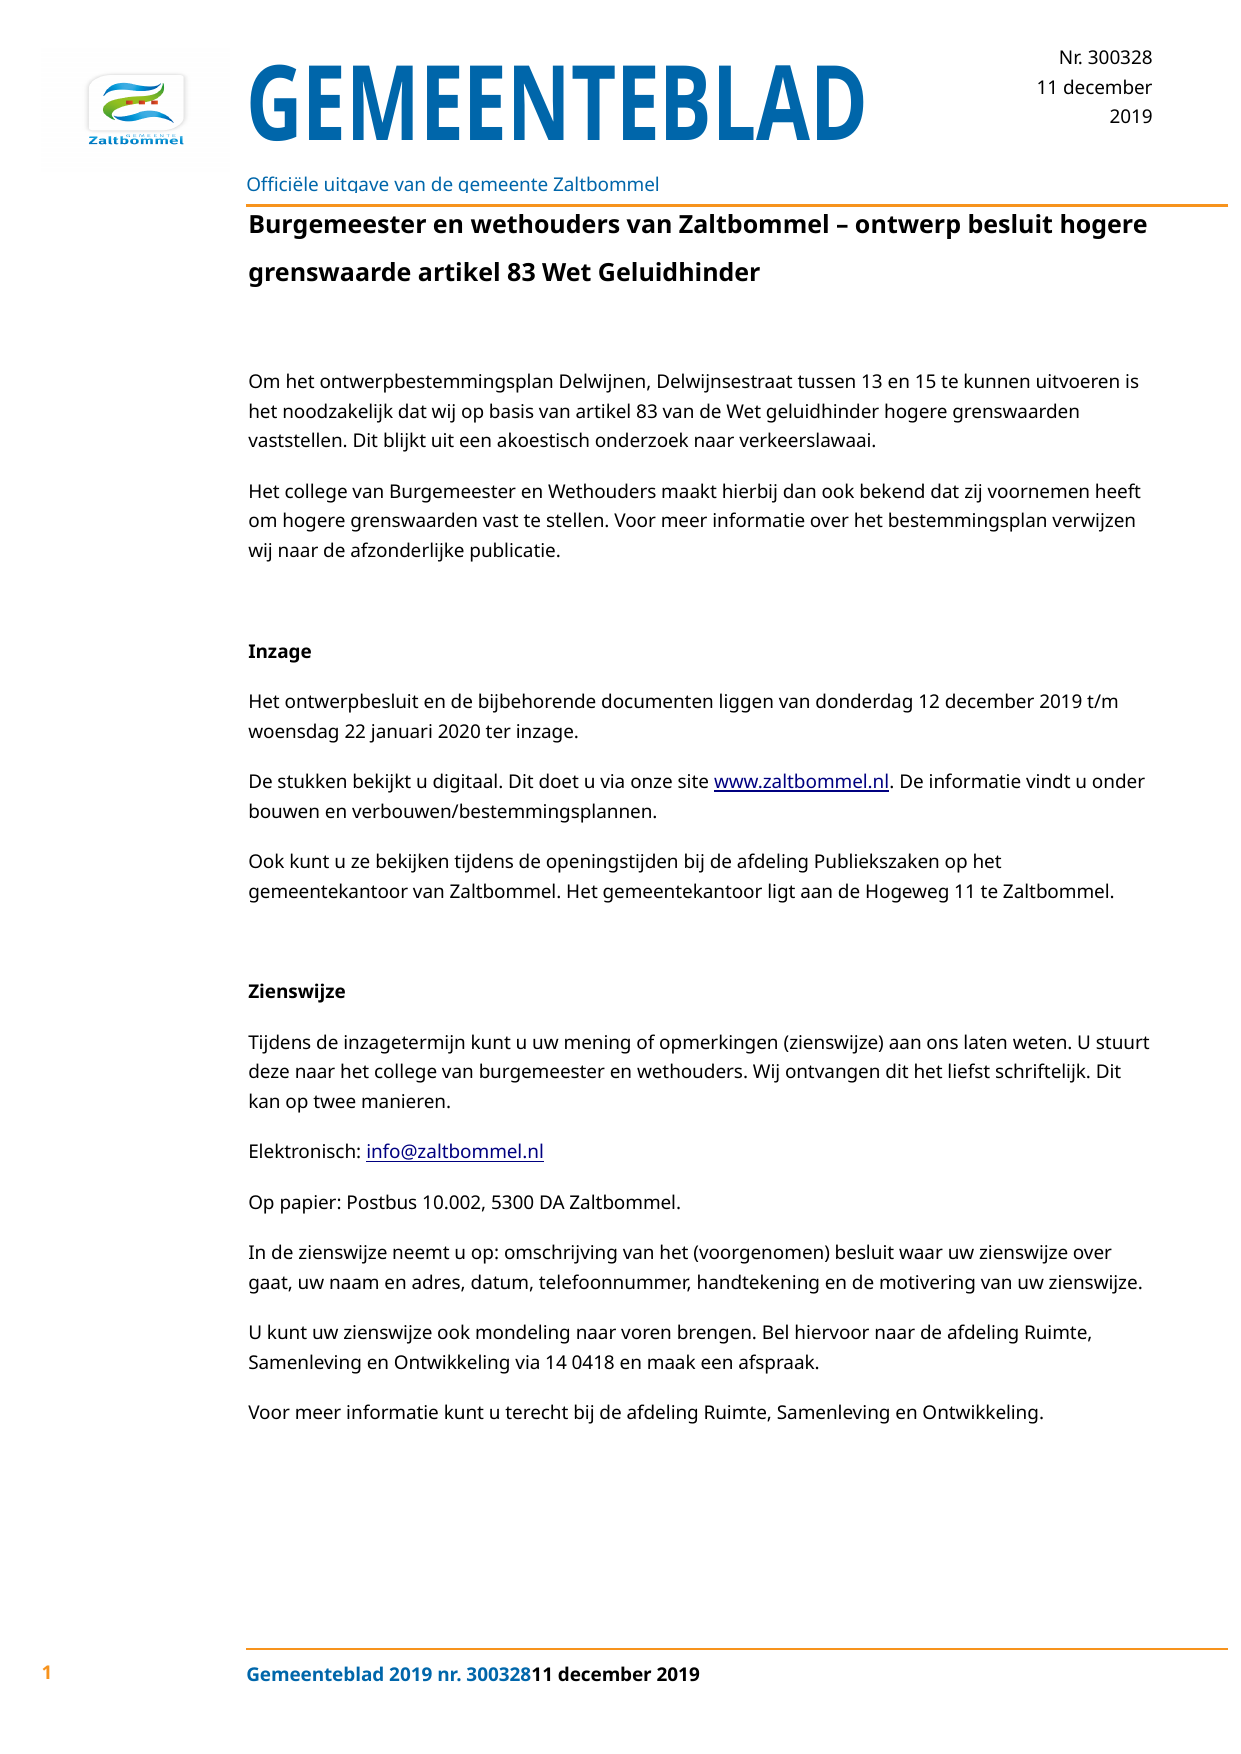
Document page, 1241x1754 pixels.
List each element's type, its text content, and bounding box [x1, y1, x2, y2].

text Het college van Burgemeester en Wethouders maakt hierbij dan ook bekend dat zij voornemen heeft om hogere grenswaarden vast te stellen. Voor meer informatie over het bestemmingsplan verwijzen wij naar de afzonderlijke publicatie. [248, 478, 1152, 563]
text Tijdens de inzagetermijn kunt u uw mening of opmerkingen (zienswijze) aan ons laten weten. U stuurt deze naar het college van burgemeester en wethouders. Wij ontvangen dit het liefst schriftelijk. Dit kan op twee manieren. [248, 1029, 1152, 1114]
text Voor meer informatie kunt u terecht bij de afdeling Ruimte, Samenleving en Ontwikkeling. [248, 1399, 1152, 1425]
picture [41, 47, 231, 172]
text Om het ontwerpbestemmingsplan Delwijnen, Delwijnsestraat tussen 13 en 15 te kunnen uitvoeren is het noodzakelijk dat wij op basis van artikel 83 van de Wet geluidhinder hogere grenswaarden vaststellen. Dit blijkt uit een akoestisch onderzoek naar verkeerslawaai. [248, 368, 1152, 453]
text Elektronisch: info@zaltbommel.nl [248, 1139, 1152, 1164]
text Het ontwerpbesluit en de bijbehorende documenten liggen van donderdag 12 december 2019 t/m woensdag 22 januari 2020 ter inzage. [248, 688, 1152, 744]
text Inzage [248, 638, 1152, 664]
text In de zienswijze neemt u op: omschrijving van het (voorgenomen) besluit waar uw zienswijze over gaat, uw naam en adres, datum, telefoonnummer, handtekening en de motivering van uw zienswijze. [248, 1239, 1152, 1295]
text Op papier: Postbus 10.002, 5300 DA Zaltbommel. [248, 1189, 1152, 1215]
text Burgemeester en wethouders van Zaltbommel – ontwerp besluit hogere grenswaarde artikel 83 Wet Geluidhinder [248, 207, 1152, 288]
text U kunt uw zienswijze ook mondeling naar voren brengen. Bel hiervoor naar de afdeling Ruimte, Samenleving en Ontwikkeling via 14 0418 en maak een afspraak. [248, 1319, 1152, 1375]
text Zienswijze [248, 979, 1152, 1004]
text Ook kunt u ze bekijken tijdens de openingstijden bij de afdeling Publiekszaken op het gemeentekantoor van Zaltbommel. Het gemeentekantoor ligt aan de Hogeweg 11 te Zaltbommel. [248, 848, 1152, 904]
text De stukken bekijkt u digitaal. Dit doet u via onze site www.zaltbommel.nl. De informatie vindt u onder bouwen en verbouwen/bestemmingsplannen. [248, 768, 1152, 824]
